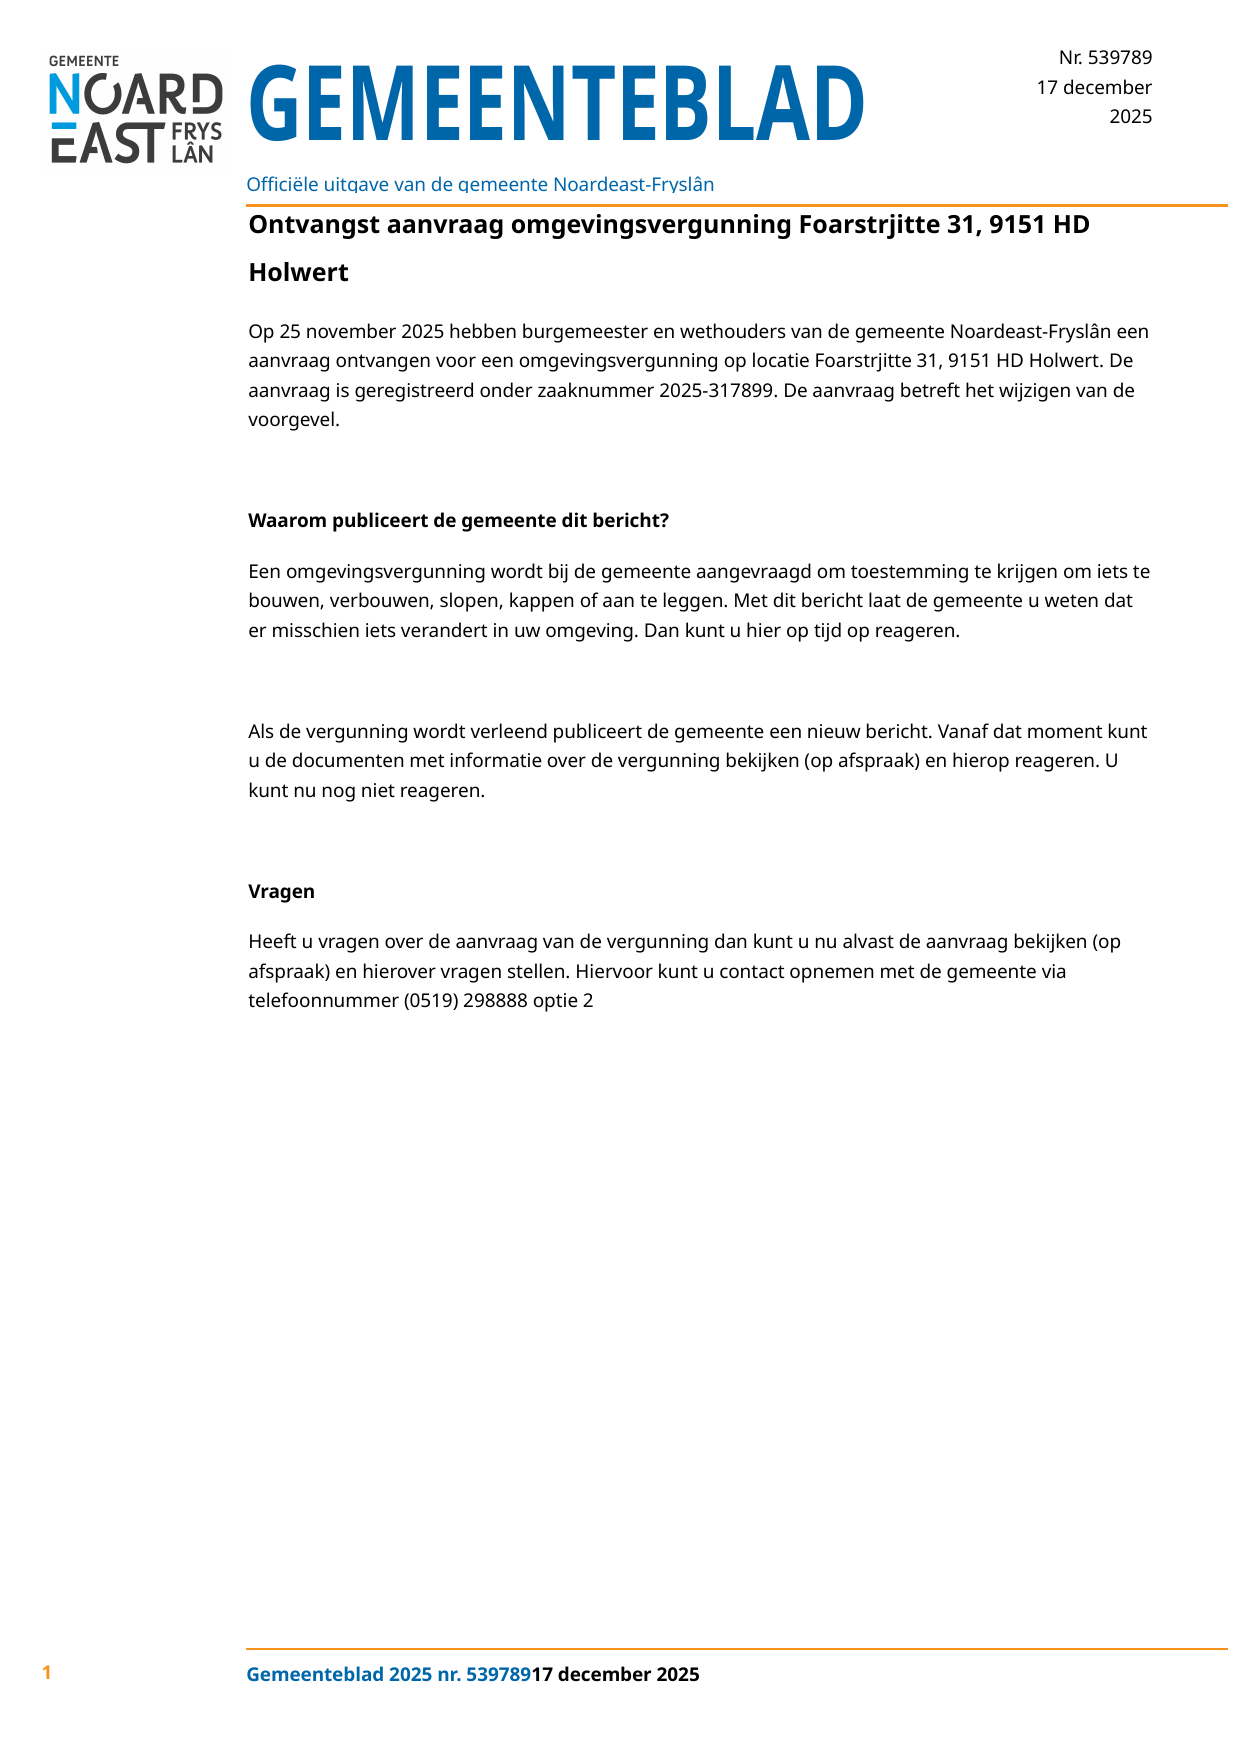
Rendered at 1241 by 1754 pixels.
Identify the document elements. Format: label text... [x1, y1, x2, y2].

text Als de vergunning wordt verleend publiceert de gemeente een nieuw bericht. Vanaf dat moment kunt u de documenten met informatie over de vergunning bekijken (op afspraak) en hierop reageren. U kunt nu nog niet reageren. [248, 718, 1152, 803]
text Waarom publiceert de gemeente dit bericht? [248, 507, 1152, 533]
text Op 25 november 2025 hebben burgemeester en wethouders van de gemeente Noardeast-Fryslân een aanvraag ontvangen voor een omgevingsvergunning op locatie Foarstrjitte 31, 9151 HD Holwert. De aanvraag is geregistreerd onder zaaknummer 2025-317899. De aanvraag betreft het wijzigen van de voorgevel. [248, 318, 1152, 432]
text Ontvangst aanvraag omgevingsvergunning Foarstrjitte 31, 9151 HD Holwert [248, 207, 1152, 288]
picture [41, 47, 231, 172]
text Heeft u vragen over de aanvraag van de vergunning dan kunt u nu alvast de aanvraag bekijken (op afspraak) en hierover vragen stellen. Hiervoor kunt u contact opnemen met de gemeente via telefoonnummer (0519) 298888 optie 2 [248, 928, 1152, 1013]
text Een omgevingsvergunning wordt bij de gemeente aangevraagd om toestemming te krijgen om iets te bouwen, verbouwen, slopen, kappen of aan te leggen. Met dit bericht laat de gemeente u weten dat er misschien iets verandert in uw omgeving. Dan kunt u hier op tijd op reageren. [248, 558, 1152, 643]
text Vragen [248, 878, 1152, 904]
